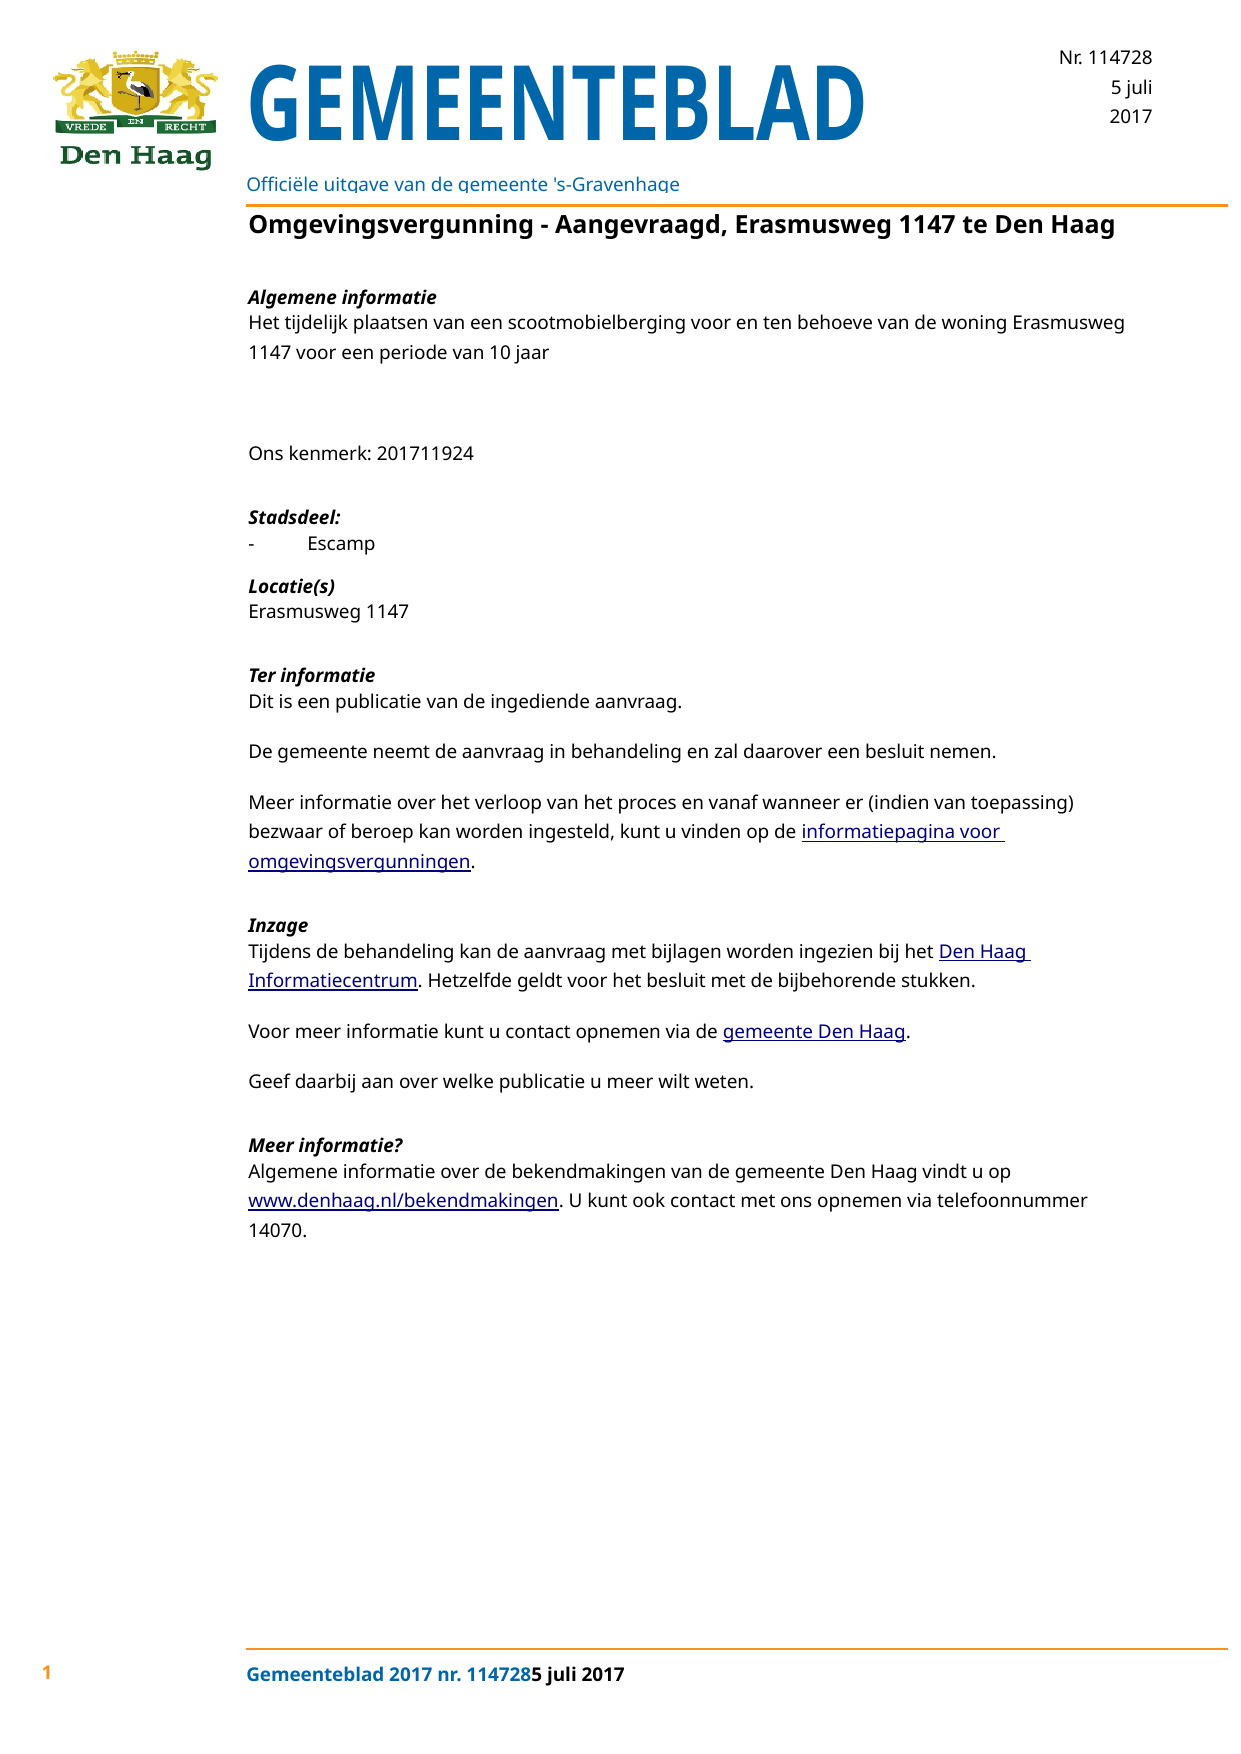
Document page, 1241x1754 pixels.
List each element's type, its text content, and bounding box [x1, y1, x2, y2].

text Geef daarbij aan over welke publicatie u meer wilt weten. [248, 1068, 1152, 1094]
text Ons kenmerk: 201711924 [248, 440, 1152, 466]
text Voor meer informatie kunt u contact opnemen via de gemeente Den Haag. [248, 1018, 1152, 1044]
text Algemene informatie [248, 284, 1152, 309]
text Het tijdelijk plaatsen van een scootmobielberging voor en ten behoeve van de woning Erasmusweg 1147 voor een periode van 10 jaar [248, 309, 1152, 365]
text Erasmusweg 1147 [248, 598, 1152, 624]
text Algemene informatie over de bekendmakingen van de gemeente Den Haag vindt u op www.denhaag.nl/bekendmakingen. U kunt ook contact met ons opnemen via telefoonnummer 14070. [248, 1158, 1152, 1243]
list Escamp [248, 530, 1152, 555]
text Meer informatie? [248, 1132, 1152, 1158]
text Meer informatie over het verloop van het proces en vanaf wanneer er (indien van toepassing) bezwaar of beroep kan worden ingesteld, kunt u vinden op de informatiepagina voor omgevingsvergunningen. [248, 789, 1152, 874]
text Stadsdeel: [248, 504, 1152, 530]
picture [41, 47, 231, 172]
text Dit is een publicatie van de ingediende aanvraag. [248, 688, 1152, 714]
text Locatie(s) [248, 573, 1152, 598]
text Ter informatie [248, 662, 1152, 688]
text Inzage [248, 912, 1152, 938]
text Tijdens de behandeling kan de aanvraag met bijlagen worden ingezien bij het Den Haag Informatiecentrum. Hetzelfde geldt voor het besluit met de bijbehorende stukken. [248, 938, 1152, 993]
text De gemeente neemt de aanvraag in behandeling en zal daarover een besluit nemen. [248, 739, 1152, 764]
text Omgevingsvergunning - Aangevraagd, Erasmusweg 1147 te Den Haag [248, 207, 1152, 241]
